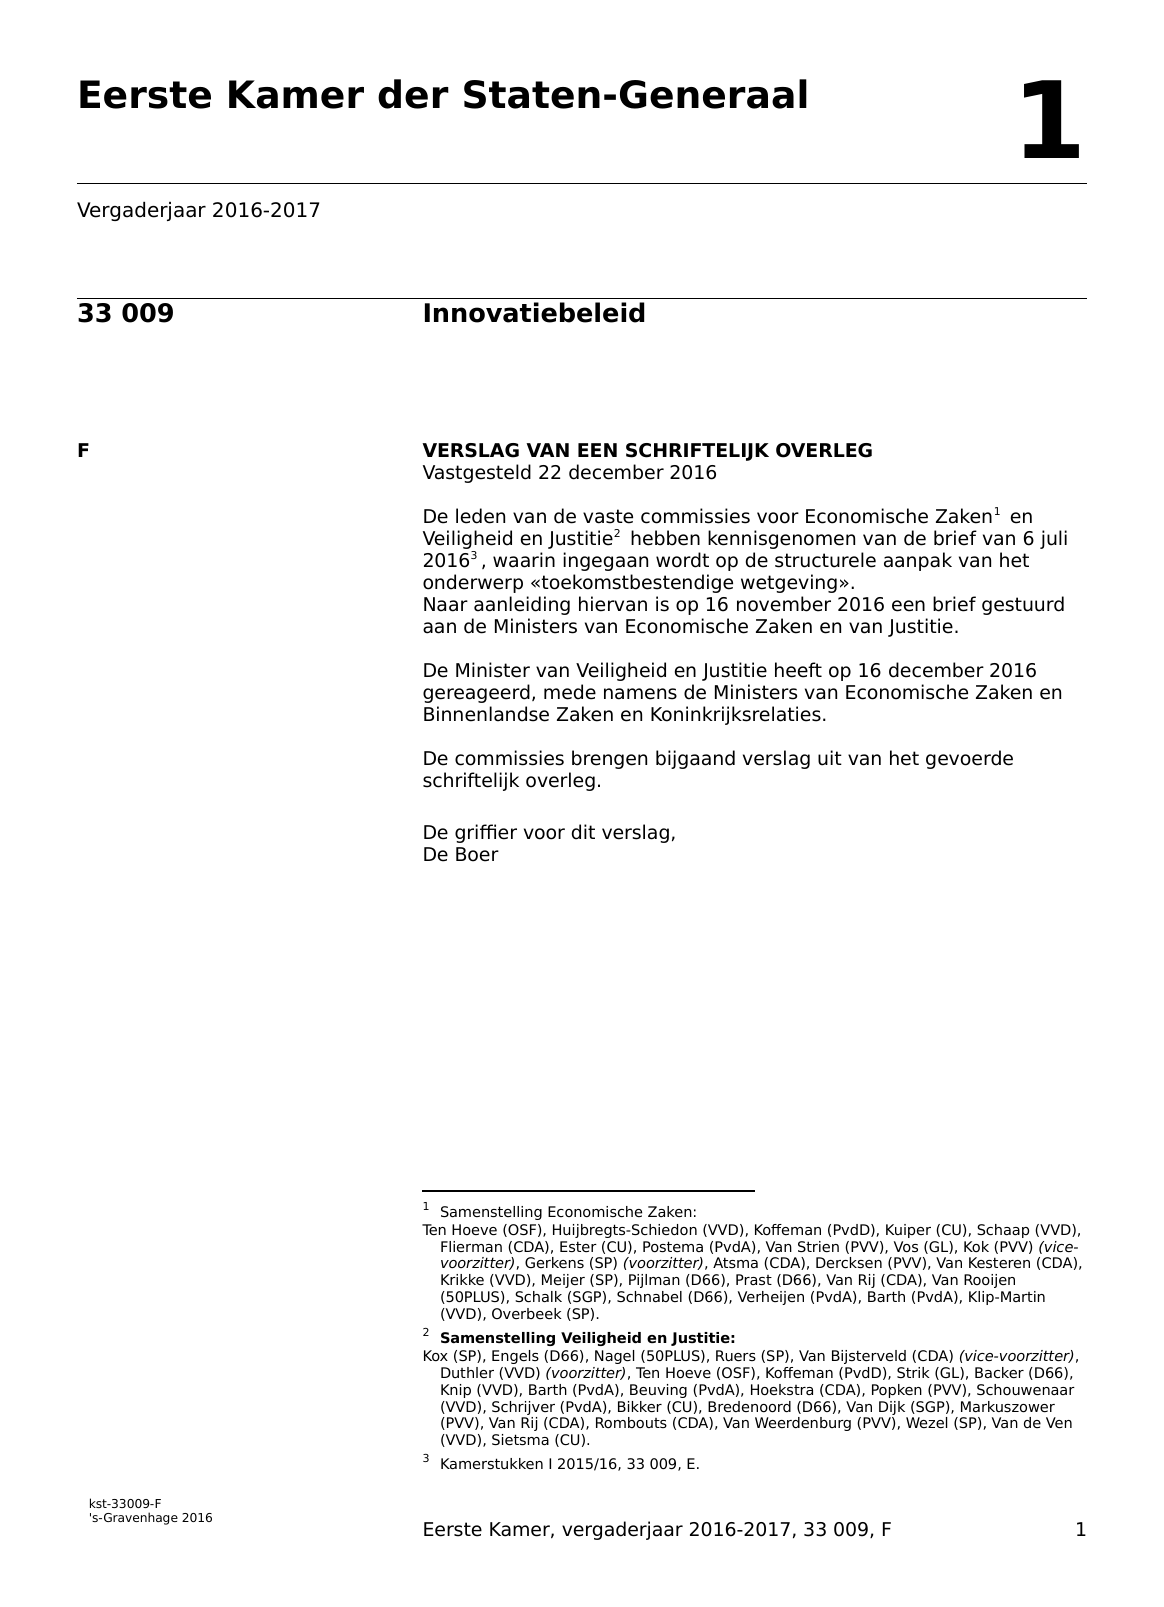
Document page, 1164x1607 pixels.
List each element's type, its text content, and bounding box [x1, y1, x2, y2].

table_header 1 [886, 59, 1087, 183]
text Samenstelling Economische Zaken: [422, 1200, 1087, 1222]
text Kox (SP), Engels (D66), Nagel (50PLUS), Ruers (SP), Van Bijsterveld (CDA) (vice-voorzitter), Duthler (VVD) (voorzitter), Ten Hoeve (OSF), Koffeman (PvdD), Strik (GL), Backer (D66), Knip (VVD), Barth (PvdA), Beuving (PvdA), Hoekstra (CDA), Popken (PVV), Schouwenaar (VVD), Schrijver (PvdA), Bikker (CU), Bredenoord (D66), Van Dijk (SGP), Markuszower (PVV), Van Rij (CDA), Rombouts (CDA), Van Weerdenburg (PVV), Wezel (SP), Van de Ven (VVD), Sietsma (CU). [422, 1348, 1087, 1449]
text Kamerstukken I 2015/16, 33 009, E. [422, 1452, 1087, 1474]
text De commissies brengen bijgaand verslag uit van het gevoerde schriftelijk overleg. [422, 748, 1087, 792]
text Samenstelling Veiligheid en Justitie: [422, 1326, 1087, 1348]
text Vastgesteld 22 december 2016 [422, 462, 1087, 484]
text 's-Gravenhage 2016 [88, 1511, 323, 1525]
table_header Eerste Kamer der Staten-Generaal [77, 59, 886, 183]
text Ten Hoeve (OSF), Huijbregts-Schiedon (VVD), Koffeman (PvdD), Kuiper (CU), Schaap (VVD), Flierman (CDA), Ester (CU), Postema (PvdA), Van Strien (PVV), Vos (GL), Kok (PVV) (vice-voorzitter), Gerkens (SP) (voorzitter), Atsma (CDA), Dercksen (PVV), Van Kesteren (CDA), Krikke (VVD), Meijer (SP), Pijlman (D66), Prast (D66), Van Rij (CDA), Van Rooijen (50PLUS), Schalk (SGP), Schnabel (D66), Verheijen (PvdA), Barth (PvdA), Klip-Martin (VVD), Overbeek (SP). [422, 1222, 1087, 1323]
text De Minister van Veiligheid en Justitie heeft op 16 december 2016 gereageerd, mede namens de Ministers van Economische Zaken en Binnenlandse Zaken en Koninkrijksrelaties. [422, 660, 1087, 726]
text De leden van de vaste commissies voor Economische Zaken en Veiligheid en Justitie hebben kennisgenomen van de brief van 6 juli 2016, waarin ingegaan wordt op de structurele aanpak van het onderwerp «toekomstbestendige wetgeving». [422, 506, 1087, 594]
subtitle F VERSLAG VAN EEN SCHRIFTELIJK OVERLEG [77, 440, 1087, 462]
text kst-33009-F [88, 1497, 323, 1511]
text De griffier voor dit verslag, De Boer [422, 822, 1087, 866]
subtitle 33 009 Innovatiebeleid [77, 299, 1087, 329]
text Naar aanleiding hiervan is op 16 november 2016 een brief gestuurd aan de Ministers van Economische Zaken en van Justitie. [422, 594, 1087, 638]
table_cell Vergaderjaar 2016-2017 [77, 184, 1087, 298]
